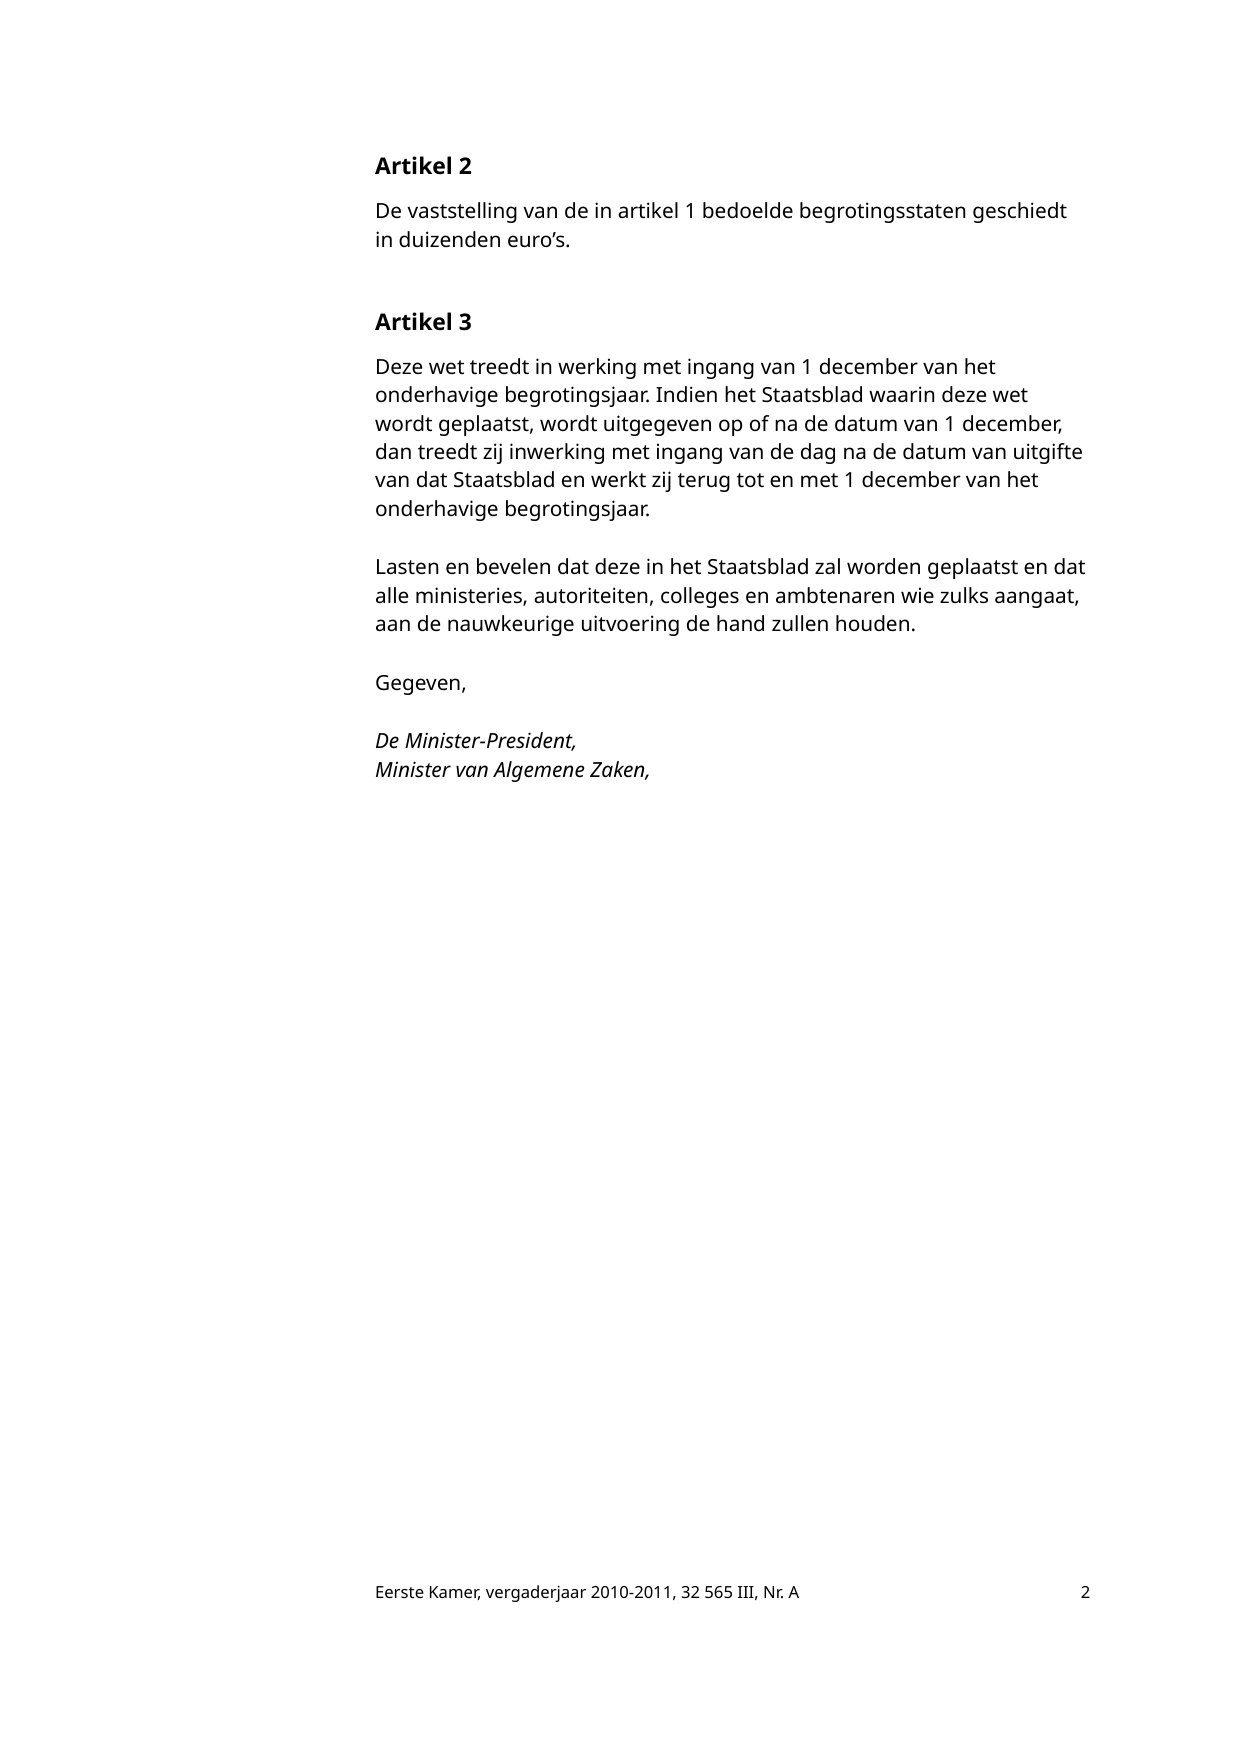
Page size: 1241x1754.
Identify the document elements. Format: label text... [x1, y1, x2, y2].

text Minister van Algemene Zaken, [375, 755, 1090, 783]
subtitle Artikel 2 [375, 150, 1090, 181]
text De Minister-President, [375, 726, 1090, 755]
subtitle Artikel 3 [375, 306, 1090, 337]
text Gegeven, [375, 668, 1090, 696]
text Deze wet treedt in werking met ingang van 1 december van het onderhavige begrotingsjaar. Indien het Staatsblad waarin deze wet wordt geplaatst, wordt uitgegeven op of na de datum van 1 december, dan treedt zij inwerking met ingang van de dag na de datum van uitgifte van dat Staatsblad en werkt zij terug tot en met 1 december van het onderhavige begrotingsjaar. [375, 352, 1090, 522]
text Lasten en bevelen dat deze in het Staatsblad zal worden geplaatst en dat alle ministeries, autoriteiten, colleges en ambtenaren wie zulks aangaat, aan de nauwkeurige uitvoering de hand zullen houden. [375, 552, 1090, 638]
text De vaststelling van de in artikel 1 bedoelde begrotingsstaten geschiedt in duizenden euro’s. [375, 196, 1090, 253]
